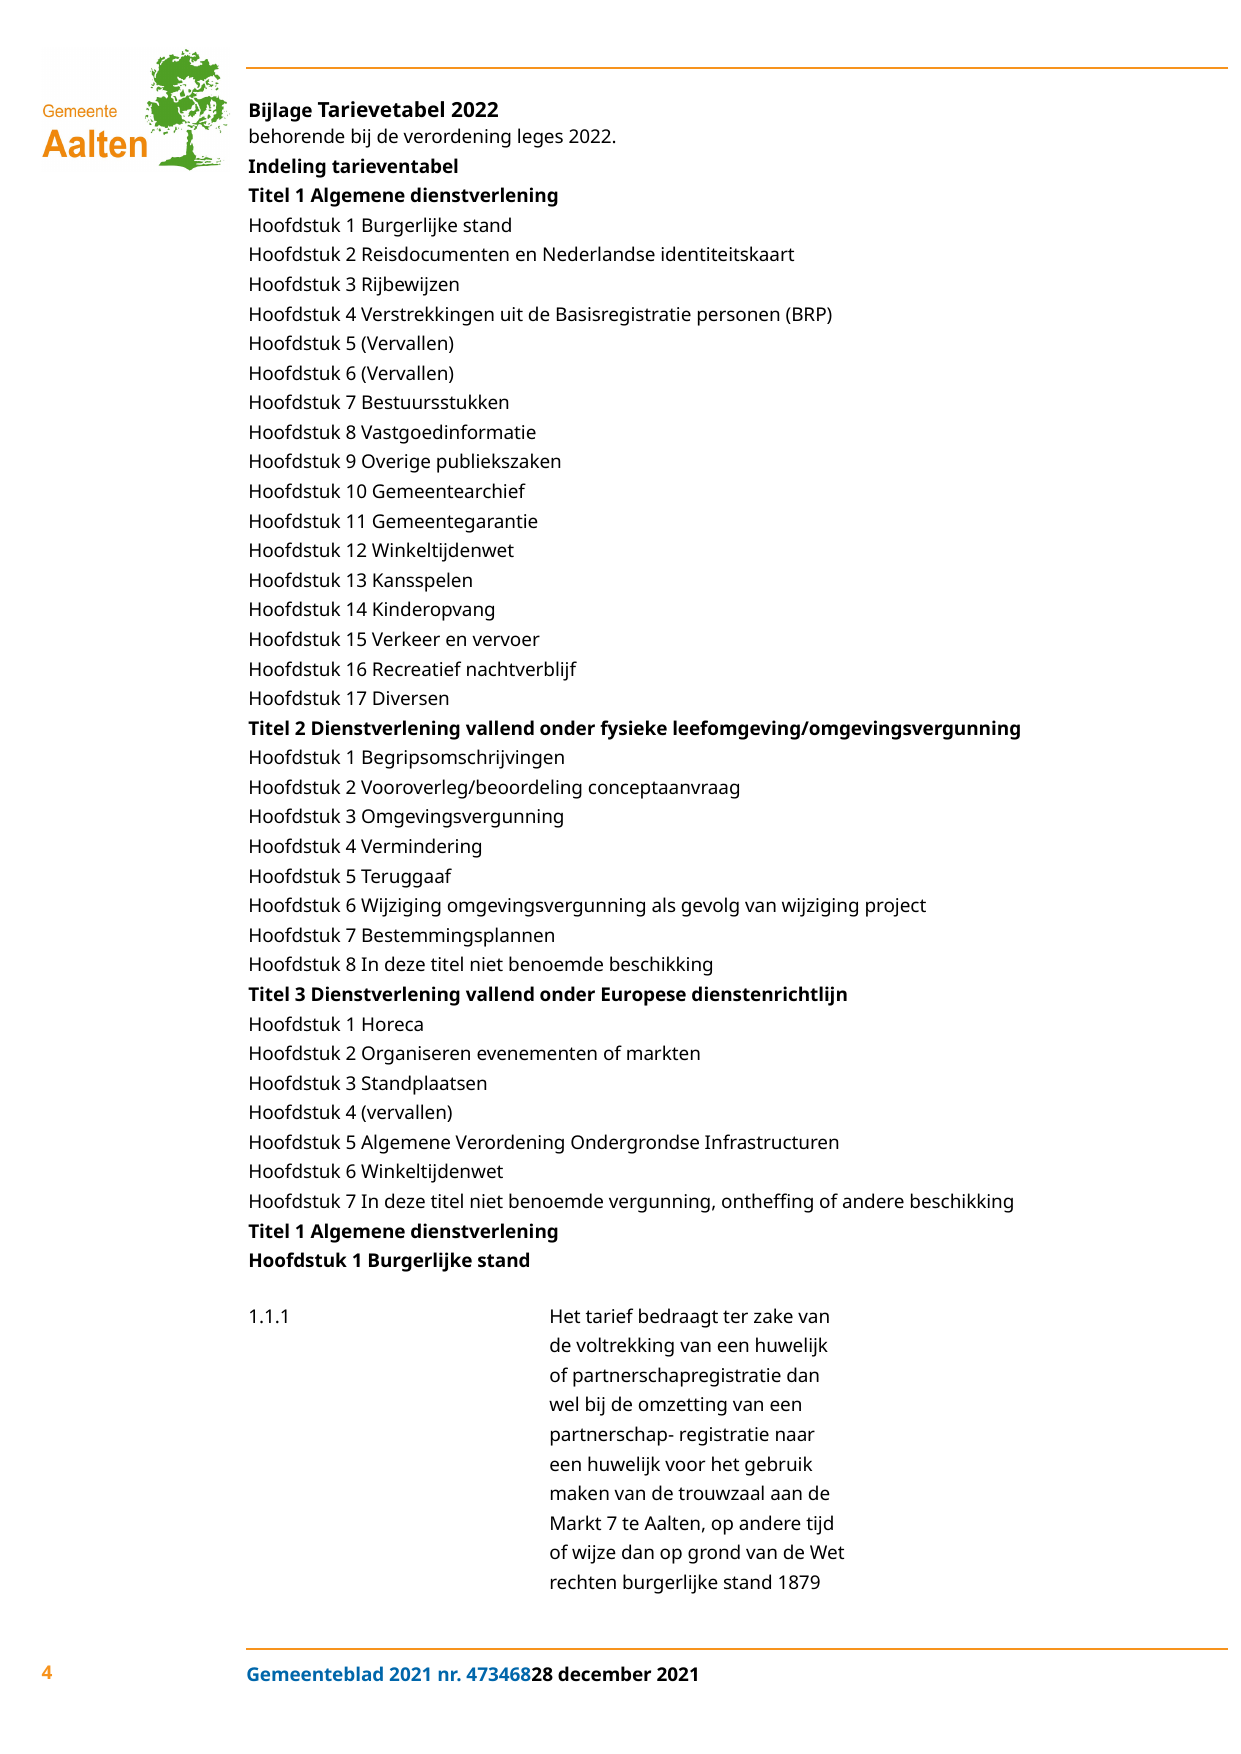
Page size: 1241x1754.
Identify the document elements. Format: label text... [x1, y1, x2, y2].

text Hoofdstuk 2 Reisdocumenten en Nederlandse identiteitskaart [248, 242, 1152, 267]
text Hoofdstuk 4 (vervallen) [248, 1099, 1152, 1125]
text Hoofdstuk 4 Vermindering [248, 833, 1152, 859]
text Hoofdstuk 5 Algemene Verordening Ondergrondse Infrastructuren [248, 1129, 1152, 1155]
text Hoofdstuk 10 Gemeentearchief [248, 478, 1152, 504]
table_cell 1.1.1 [248, 1303, 549, 1595]
text Hoofdstuk 6 Winkeltijdenwet [248, 1159, 1152, 1184]
text Indeling tarieventabel [248, 153, 1152, 179]
text Hoofdstuk 5 Teruggaaf [248, 863, 1152, 889]
text Hoofdstuk 12 Winkeltijdenwet [248, 537, 1152, 563]
text Hoofdstuk 2 Vooroverleg/beoordeling conceptaanvraag [248, 774, 1152, 800]
text Hoofdstuk 7 In deze titel niet benoemde vergunning, ontheffing of andere beschikking [248, 1188, 1152, 1214]
text Hoofdstuk 1 Burgerlijke stand [248, 212, 1152, 238]
text Hoofdstuk 16 Recreatief nachtverblijf [248, 656, 1152, 682]
text Hoofdstuk 5 (Vervallen) [248, 330, 1152, 356]
text Hoofdstuk 15 Verkeer en vervoer [248, 626, 1152, 652]
picture [41, 47, 231, 172]
text Hoofdstuk 17 Diversen [248, 685, 1152, 711]
text Hoofdstuk 1 Burgerlijke stand [248, 1247, 1152, 1273]
text Hoofdstuk 13 Kansspelen [248, 567, 1152, 593]
text Hoofdstuk 6 Wijziging omgevingsvergunning als gevolg van wijziging project [248, 892, 1152, 918]
text Bijlage Tarievetabel 2022 [248, 95, 1152, 123]
text Hoofdstuk 9 Overige publiekszaken [248, 449, 1152, 474]
text behorende bij de verordening leges 2022. [248, 123, 1152, 149]
text Hoofdstuk 14 Kinderopvang [248, 597, 1152, 622]
text Titel 3 Dienstverlening vallend onder Europese dienstenrichtlijn [248, 981, 1152, 1007]
text Hoofdstuk 4 Verstrekkingen uit de Basisregistratie personen (BRP) [248, 301, 1152, 327]
text Hoofdstuk 3 Omgevingsvergunning [248, 804, 1152, 829]
table_header [549, 1277, 850, 1303]
text Hoofdstuk 7 Bestuursstukken [248, 389, 1152, 415]
text Hoofdstuk 3 Rijbewijzen [248, 271, 1152, 297]
text Hoofdstuk 7 Bestemmingsplannen [248, 922, 1152, 948]
table_header [248, 1277, 549, 1303]
text Hoofdstuk 8 Vastgoedinformatie [248, 419, 1152, 445]
text Titel 1 Algemene dienstverlening [248, 1218, 1152, 1244]
text Hoofdstuk 1 Begripsomschrijvingen [248, 744, 1152, 770]
table_cell [850, 1303, 1152, 1595]
text Hoofdstuk 2 Organiseren evenementen of markten [248, 1040, 1152, 1066]
text Titel 1 Algemene dienstverlening [248, 182, 1152, 208]
text Titel 2 Dienstverlening vallend onder fysieke leefomgeving/omgevingsvergunning [248, 715, 1152, 741]
text Hoofdstuk 1 Horeca [248, 1011, 1152, 1037]
table_cell Het tarief bedraagt ter zake van de voltrekking van een huwelijk of partnerschapregistratie dan wel bij de omzetting van een partnerschap- registratie naar een huwelijk voor het gebruik maken van de trouwzaal aan de Markt 7 te Aalten, op andere tijd of wijze dan op grond van de Wet rechten burgerlijke stand 1879 [549, 1303, 850, 1595]
text Hoofdstuk 11 Gemeentegarantie [248, 508, 1152, 534]
table_header [850, 1277, 1152, 1303]
text Hoofdstuk 8 In deze titel niet benoemde beschikking [248, 952, 1152, 977]
text Hoofdstuk 3 Standplaatsen [248, 1070, 1152, 1096]
text Hoofdstuk 6 (Vervallen) [248, 360, 1152, 386]
